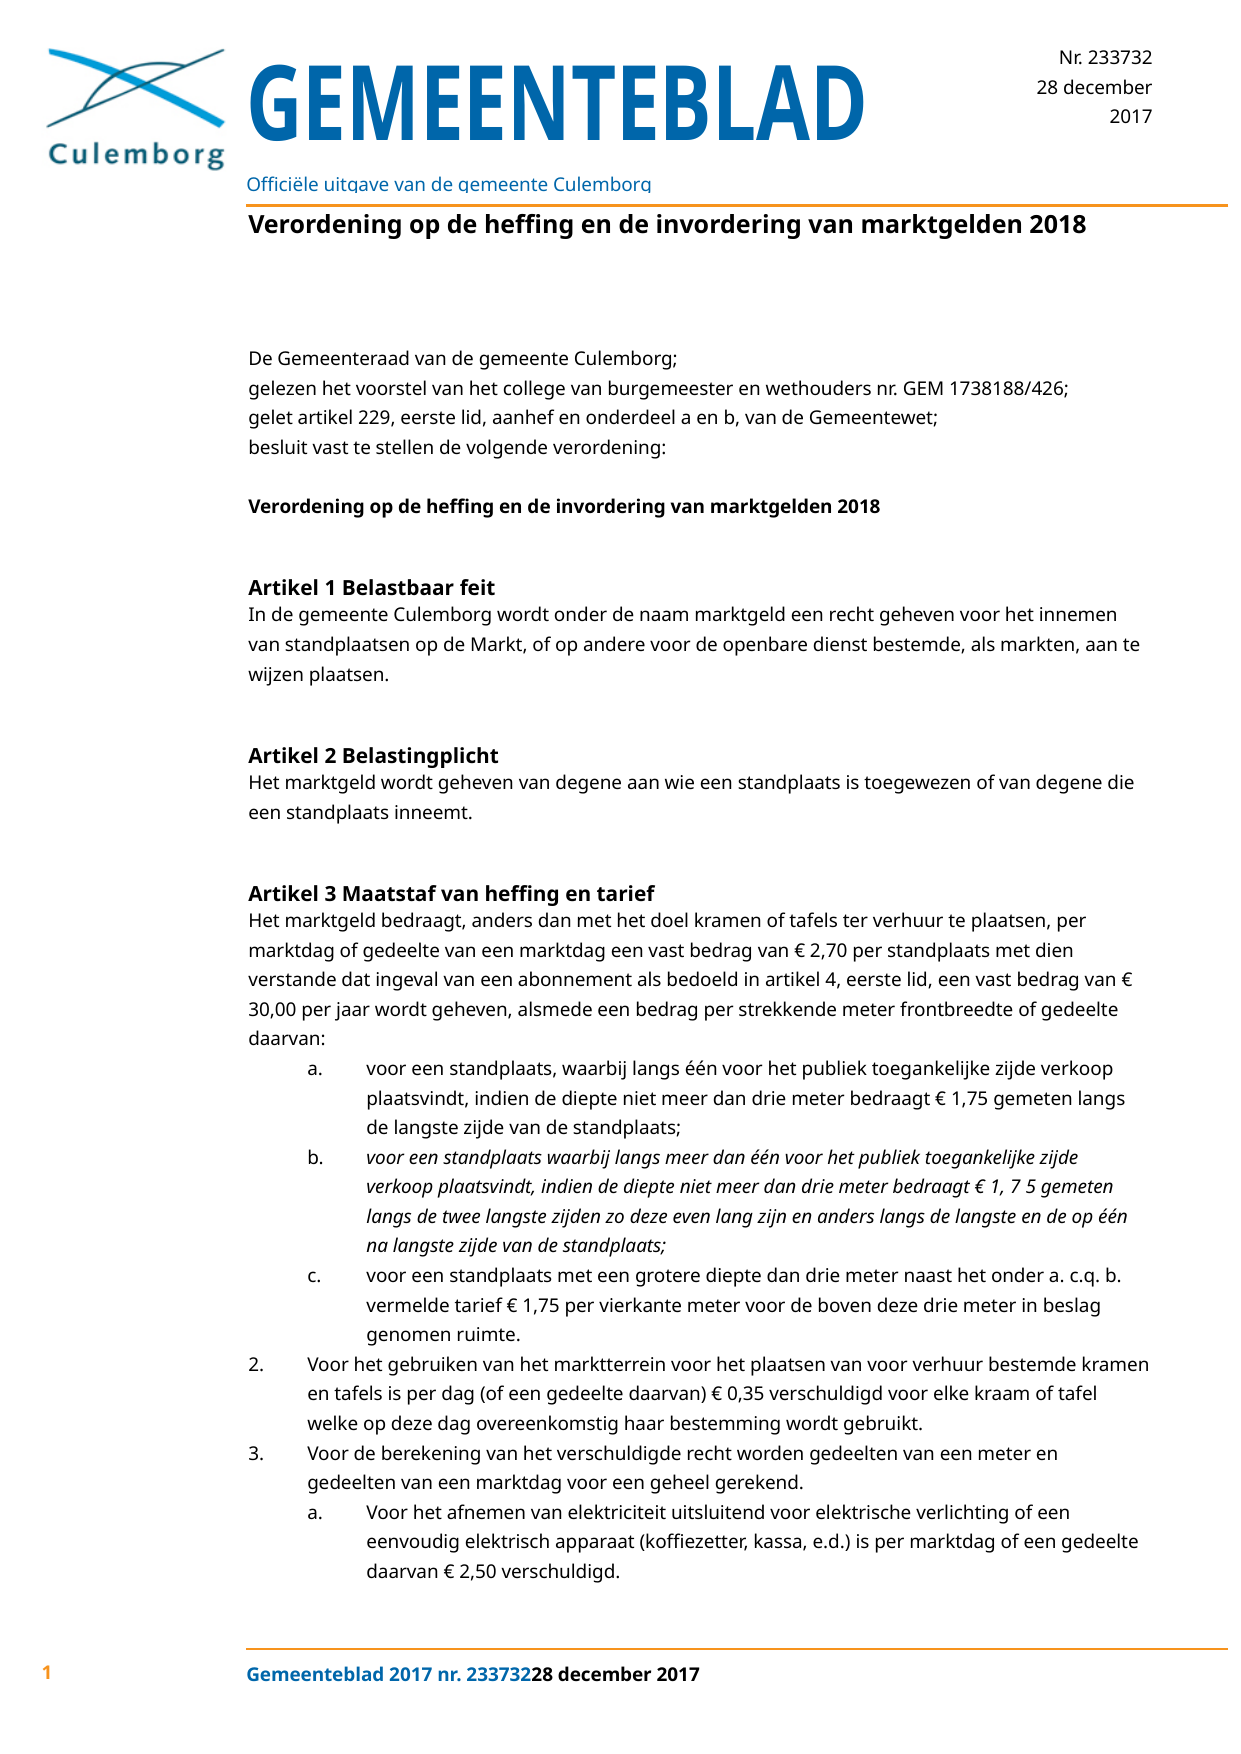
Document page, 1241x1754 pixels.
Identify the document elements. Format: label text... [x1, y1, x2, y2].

text gelet artikel 229, eerste lid, aanhef en onderdeel a en b, van de Gemeentewet; [248, 404, 1152, 430]
text Verordening op de heffing en de invordering van marktgelden 2018 [248, 493, 1152, 519]
list Voor de berekening van het verschuldigde recht worden gedeelten van een meter en gedeelten van een marktdag voor een geheel gerekend. [248, 1440, 1152, 1495]
text De Gemeenteraad van de gemeente Culemborg; [248, 345, 1152, 371]
list Voor het afnemen van elektriciteit uitsluitend voor elektrische verlichting of een eenvoudig elektrisch apparaat (koffiezetter, kassa, e.d.) is per marktdag of een gedeelte daarvan € 2,50 verschuldigd. [307, 1499, 1152, 1584]
list voor een standplaats met een grotere diepte dan drie meter naast het onder a. c.q. b. vermelde tarief € 1,75 per vierkante meter voor de boven deze drie meter in beslag genomen ruimte. [307, 1262, 1152, 1347]
text Artikel 3 Maatstaf van heffing en tarief [248, 879, 1152, 907]
picture [41, 47, 231, 172]
text Artikel 2 Belastingplicht [248, 741, 1152, 769]
list Voor het gebruiken van het marktterrein voor het plaatsen van voor verhuur bestemde kramen en tafels is per dag (of een gedeelte daarvan) € 0,35 verschuldigd voor elke kraam of tafel welke op deze dag overeenkomstig haar bestemming wordt gebruikt. [248, 1351, 1152, 1436]
text Verordening op de heffing en de invordering van marktgelden 2018 [248, 207, 1152, 241]
text Artikel 1 Belastbaar feit [248, 573, 1152, 602]
text In de gemeente Culemborg wordt onder de naam marktgeld een recht geheven voor het innemen van standplaatsen op de Markt, of op andere voor de openbare dienst bestemde, als markten, aan te wijzen plaatsen. [248, 602, 1152, 687]
list voor een standplaats, waarbij langs één voor het publiek toegankelijke zijde verkoop plaatsvindt, indien de diepte niet meer dan drie meter bedraagt € 1,75 gemeten langs de langste zijde van de standplaats; [307, 1055, 1152, 1140]
text Het marktgeld wordt geheven van degene aan wie een standplaats is toegewezen of van degene die een standplaats inneemt. [248, 769, 1152, 824]
text besluit vast te stellen de volgende verordening: [248, 434, 1152, 460]
text Het marktgeld bedraagt, anders dan met het doel kramen of tafels ter verhuur te plaatsen, per marktdag of gedeelte van een marktdag een vast bedrag van € 2,70 per standplaats met dien verstande dat ingeval van een abonnement als bedoeld in artikel 4, eerste lid, een vast bedrag van € 30,00 per jaar wordt geheven, alsmede een bedrag per strekkende meter frontbreedte of gedeelte daarvan: [248, 907, 1152, 1051]
list voor een standplaats waarbij langs meer dan één voor het publiek toegankelijke zijde verkoop plaatsvindt, indien de diepte niet meer dan drie meter bedraagt € 1, 7 5 gemeten langs de twee langste zijden zo deze even lang zijn en anders langs de langste en de op één na langste zijde van de standplaats; [307, 1144, 1152, 1258]
text gelezen het voorstel van het college van burgemeester en wethouders nr. GEM 1738188/426; [248, 375, 1152, 401]
